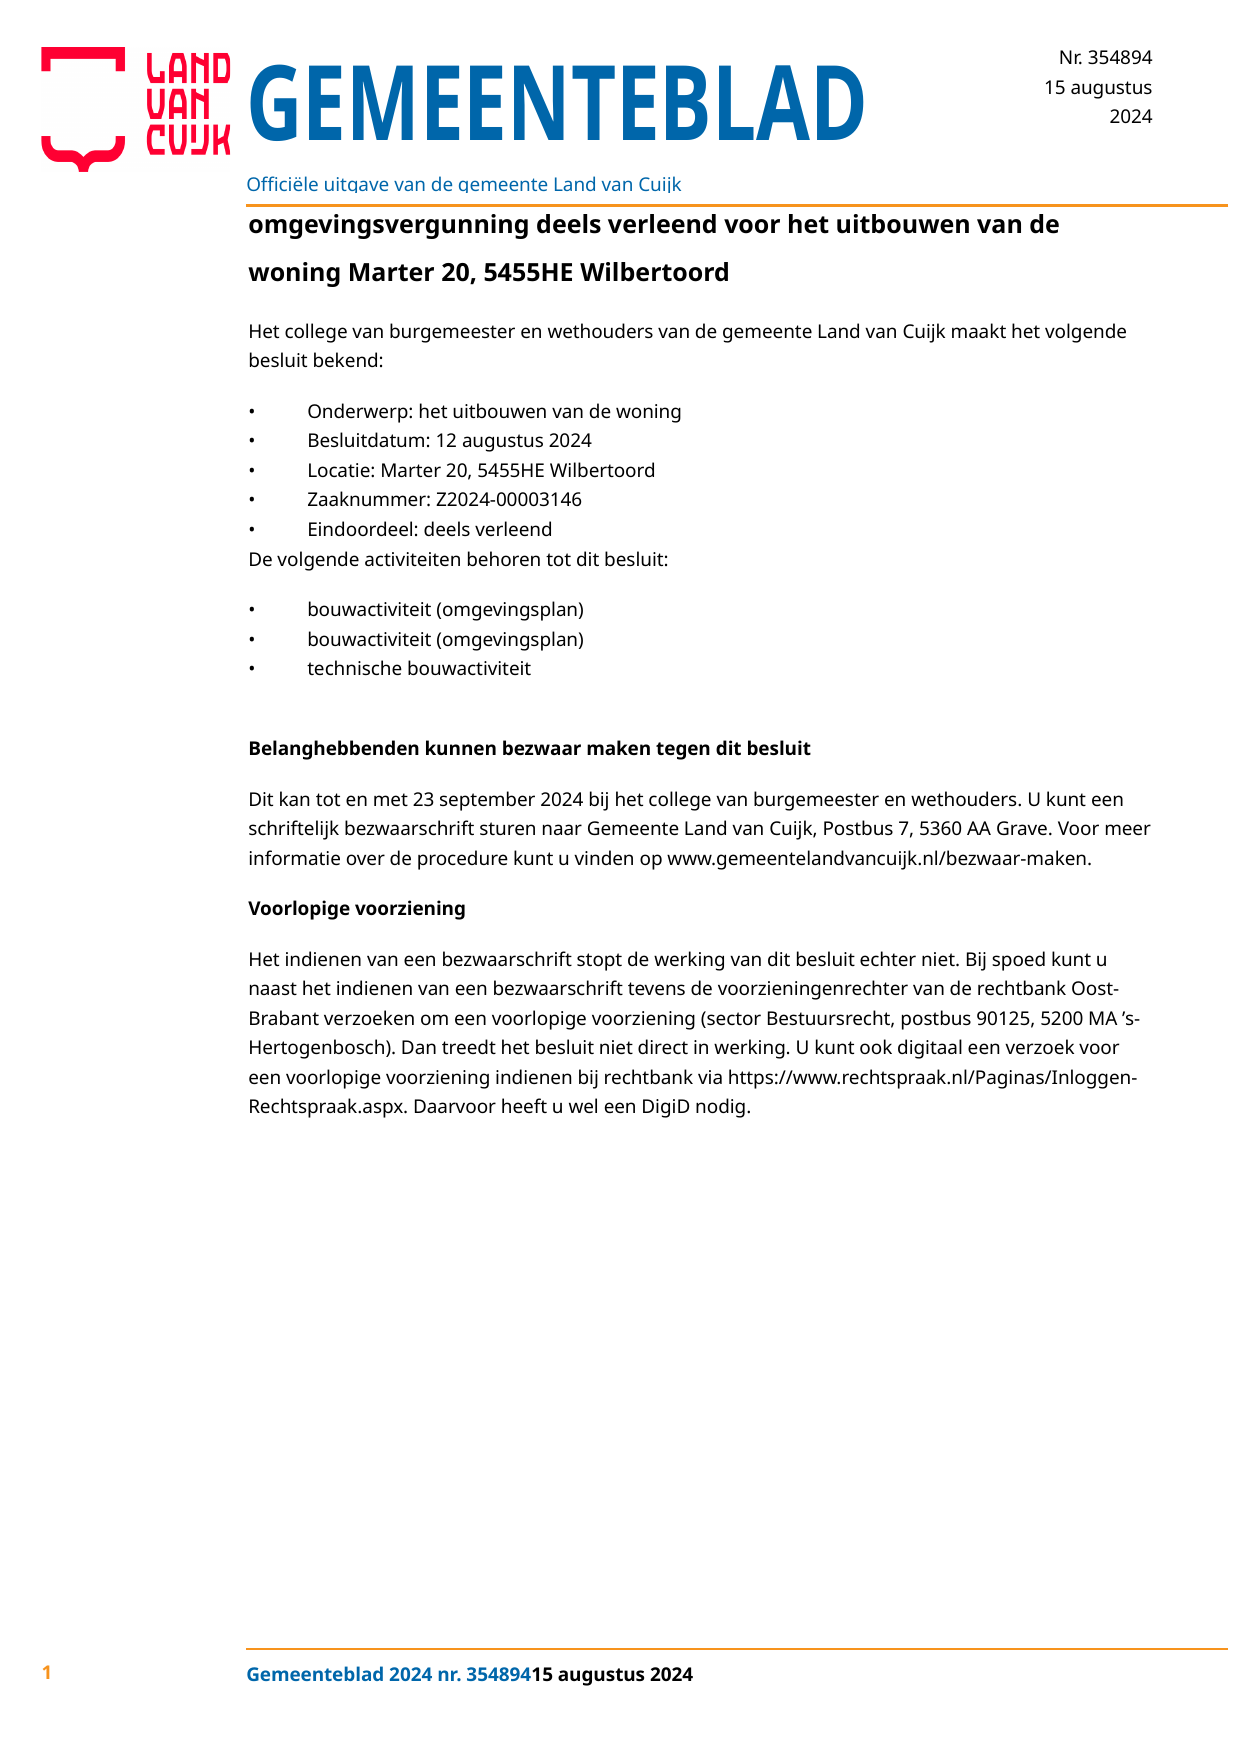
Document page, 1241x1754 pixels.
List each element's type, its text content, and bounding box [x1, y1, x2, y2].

text Voorlopige voorziening [248, 895, 1152, 921]
text Het college van burgemeester en wethouders van de gemeente Land van Cuijk maakt het volgende besluit bekend: [248, 318, 1152, 373]
list bouwactiviteit (omgevingsplan) [248, 626, 1152, 652]
list Onderwerp: het uitbouwen van de woning [248, 398, 1152, 424]
text Dit kan tot en met 23 september 2024 bij het college van burgemeester en wethouders. U kunt een schriftelijk bezwaarschrift sturen naar Gemeente Land van Cuijk, Postbus 7, 5360 AA Grave. Voor meer informatie over de procedure kunt u vinden op www.gemeentelandvancuijk.nl/bezwaar-maken. [248, 786, 1152, 871]
text Het indienen van een bezwaarschrift stopt de werking van dit besluit echter niet. Bij spoed kunt u naast het indienen van een bezwaarschrift tevens de voorzieningenrechter van de rechtbank Oost-Brabant verzoeken om een voorlopige voorziening (sector Bestuursrecht, postbus 90125, 5200 MA ’s-Hertogenbosch). Dan treedt het besluit niet direct in werking. U kunt ook digitaal een verzoek voor een voorlopige voorziening indienen bij rechtbank via https://www.rechtspraak.nl/Paginas/Inloggen-Rechtspraak.aspx. Daarvoor heeft u wel een DigiD nodig. [248, 946, 1152, 1119]
list Eindoordeel: deels verleend [248, 516, 1152, 542]
list technische bouwactiviteit [248, 655, 1152, 681]
list Locatie: Marter 20, 5455HE Wilbertoord [248, 457, 1152, 483]
list Besluitdatum: 12 augustus 2024 [248, 427, 1152, 453]
text omgevingsvergunning deels verleend voor het uitbouwen van de woning Marter 20, 5455HE Wilbertoord [248, 207, 1152, 288]
picture [41, 47, 231, 172]
text Belanghebbenden kunnen bezwaar maken tegen dit besluit [248, 735, 1152, 761]
list bouwactiviteit (omgevingsplan) [248, 596, 1152, 622]
text De volgende activiteiten behoren tot dit besluit: [248, 546, 1152, 572]
list Zaaknummer: Z2024-00003146 [248, 487, 1152, 512]
